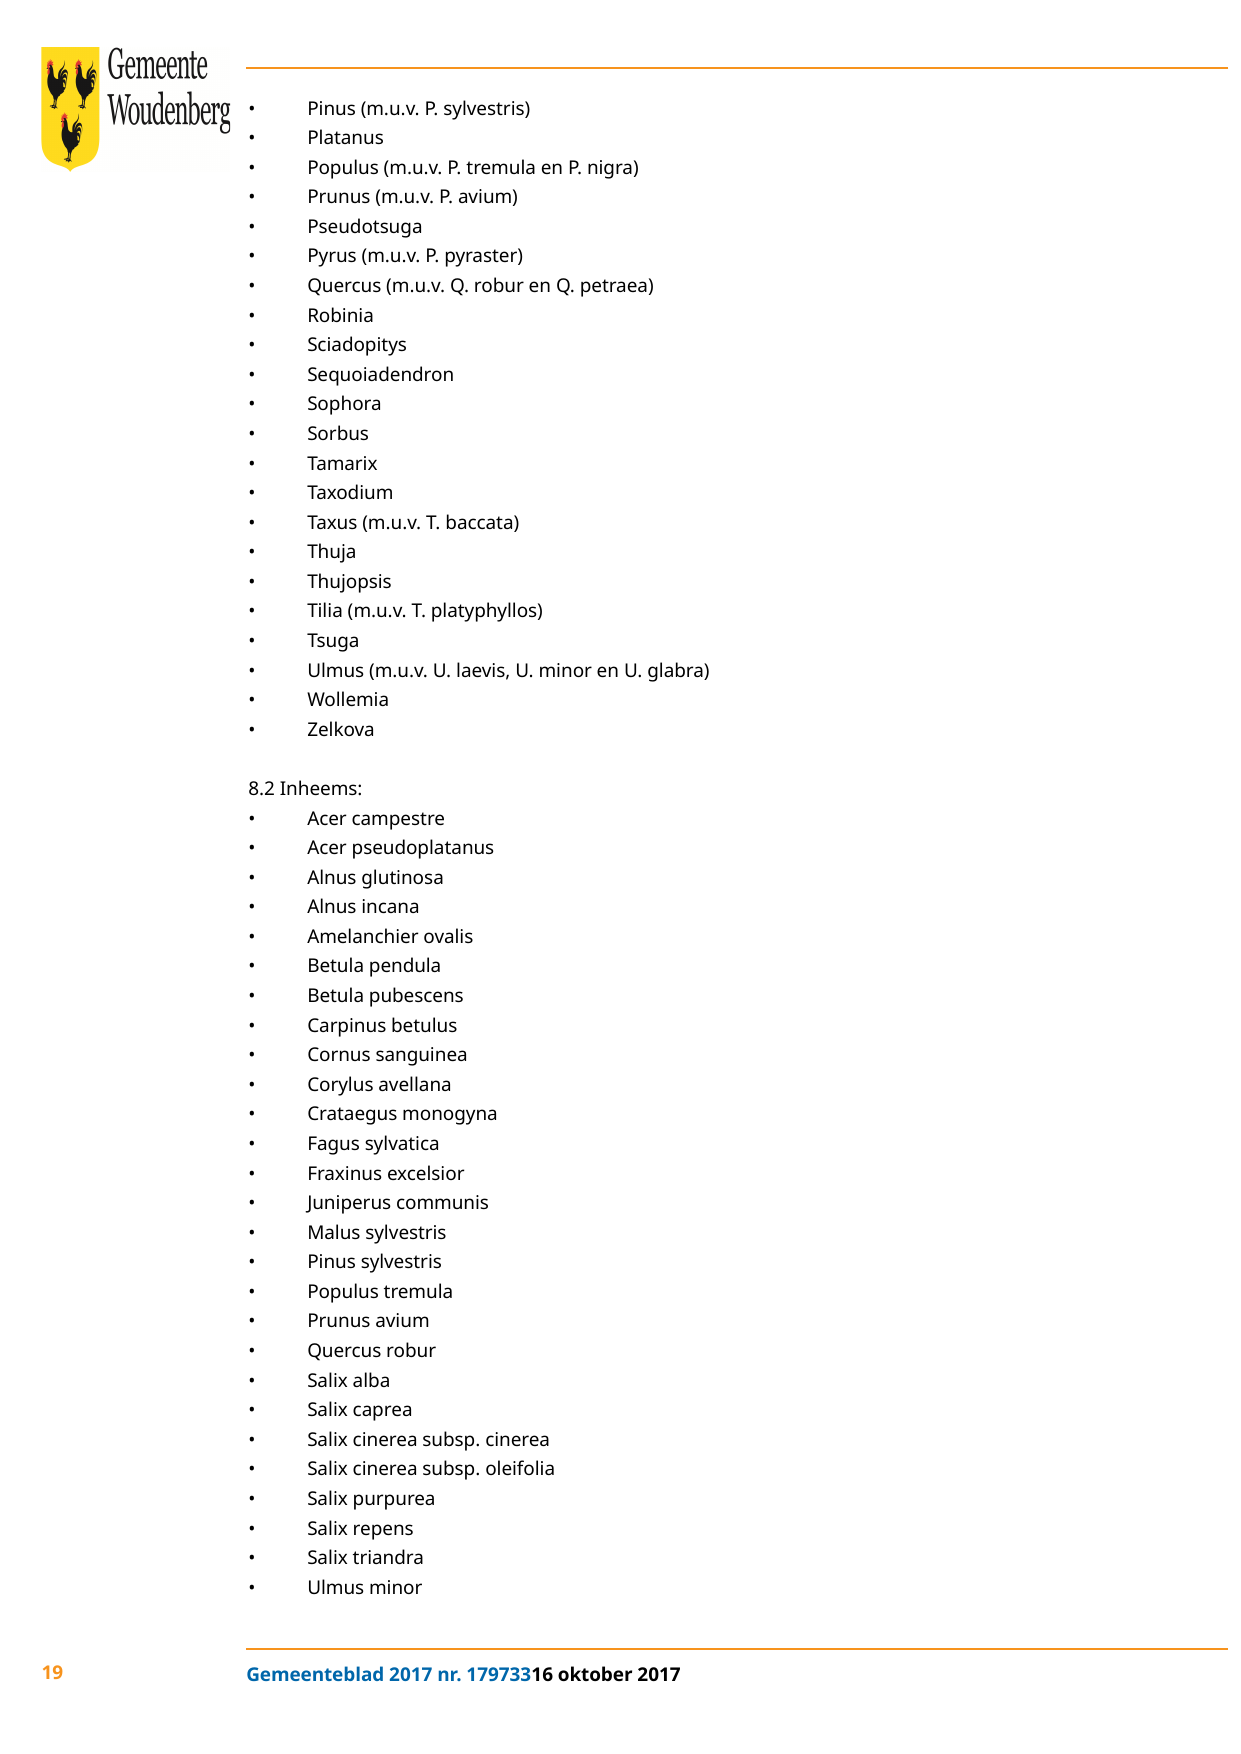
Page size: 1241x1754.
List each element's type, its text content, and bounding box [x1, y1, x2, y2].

list Malus sylvestris [248, 1219, 1152, 1245]
list Quercus (m.u.v. Q. robur en Q. petraea) [248, 272, 1152, 298]
list Salix triandra [248, 1544, 1152, 1570]
list Quercus robur [248, 1337, 1152, 1363]
list Tamarix [248, 450, 1152, 476]
list Sequoiadendron [248, 361, 1152, 387]
list Thujopsis [248, 568, 1152, 594]
list Pinus (m.u.v. P. sylvestris) [248, 95, 1152, 121]
list Tilia (m.u.v. T. platyphyllos) [248, 598, 1152, 623]
list Betula pubescens [248, 982, 1152, 1008]
list Ulmus (m.u.v. U. laevis, U. minor en U. glabra) [248, 657, 1152, 683]
list Sophora [248, 391, 1152, 416]
list Alnus glutinosa [248, 864, 1152, 890]
list Populus tremula [248, 1278, 1152, 1304]
list Corylus avellana [248, 1071, 1152, 1097]
list Prunus avium [248, 1308, 1152, 1333]
list Salix cinerea subsp. cinerea [248, 1426, 1152, 1452]
list Sorbus [248, 420, 1152, 446]
text 8.2 Inheems: [248, 775, 1152, 801]
list Salix cinerea subsp. oleifolia [248, 1456, 1152, 1481]
list Fagus sylvatica [248, 1130, 1152, 1156]
list Betula pendula [248, 953, 1152, 978]
list Tsuga [248, 627, 1152, 653]
list Pinus sylvestris [248, 1248, 1152, 1274]
list Juniperus communis [248, 1189, 1152, 1215]
list Crataegus monogyna [248, 1101, 1152, 1126]
picture [41, 47, 231, 172]
list Amelanchier ovalis [248, 923, 1152, 949]
list Salix purpurea [248, 1485, 1152, 1511]
list Salix repens [248, 1515, 1152, 1541]
list Pseudotsuga [248, 213, 1152, 239]
list Prunus (m.u.v. P. avium) [248, 183, 1152, 209]
list Robinia [248, 302, 1152, 328]
list Sciadopitys [248, 331, 1152, 357]
list Salix caprea [248, 1396, 1152, 1422]
list Taxodium [248, 479, 1152, 505]
list Platanus [248, 124, 1152, 150]
list Acer pseudoplatanus [248, 834, 1152, 860]
list Zelkova [248, 716, 1152, 742]
list Fraxinus excelsior [248, 1160, 1152, 1186]
list Thuja [248, 538, 1152, 564]
list Ulmus minor [248, 1574, 1152, 1600]
list Pyrus (m.u.v. P. pyraster) [248, 243, 1152, 268]
list Salix alba [248, 1367, 1152, 1393]
list Taxus (m.u.v. T. baccata) [248, 509, 1152, 535]
list Cornus sanguinea [248, 1041, 1152, 1067]
list Carpinus betulus [248, 1012, 1152, 1038]
list Acer campestre [248, 805, 1152, 831]
list Alnus incana [248, 893, 1152, 919]
list Wollemia [248, 686, 1152, 712]
list Populus (m.u.v. P. tremula en P. nigra) [248, 154, 1152, 180]
